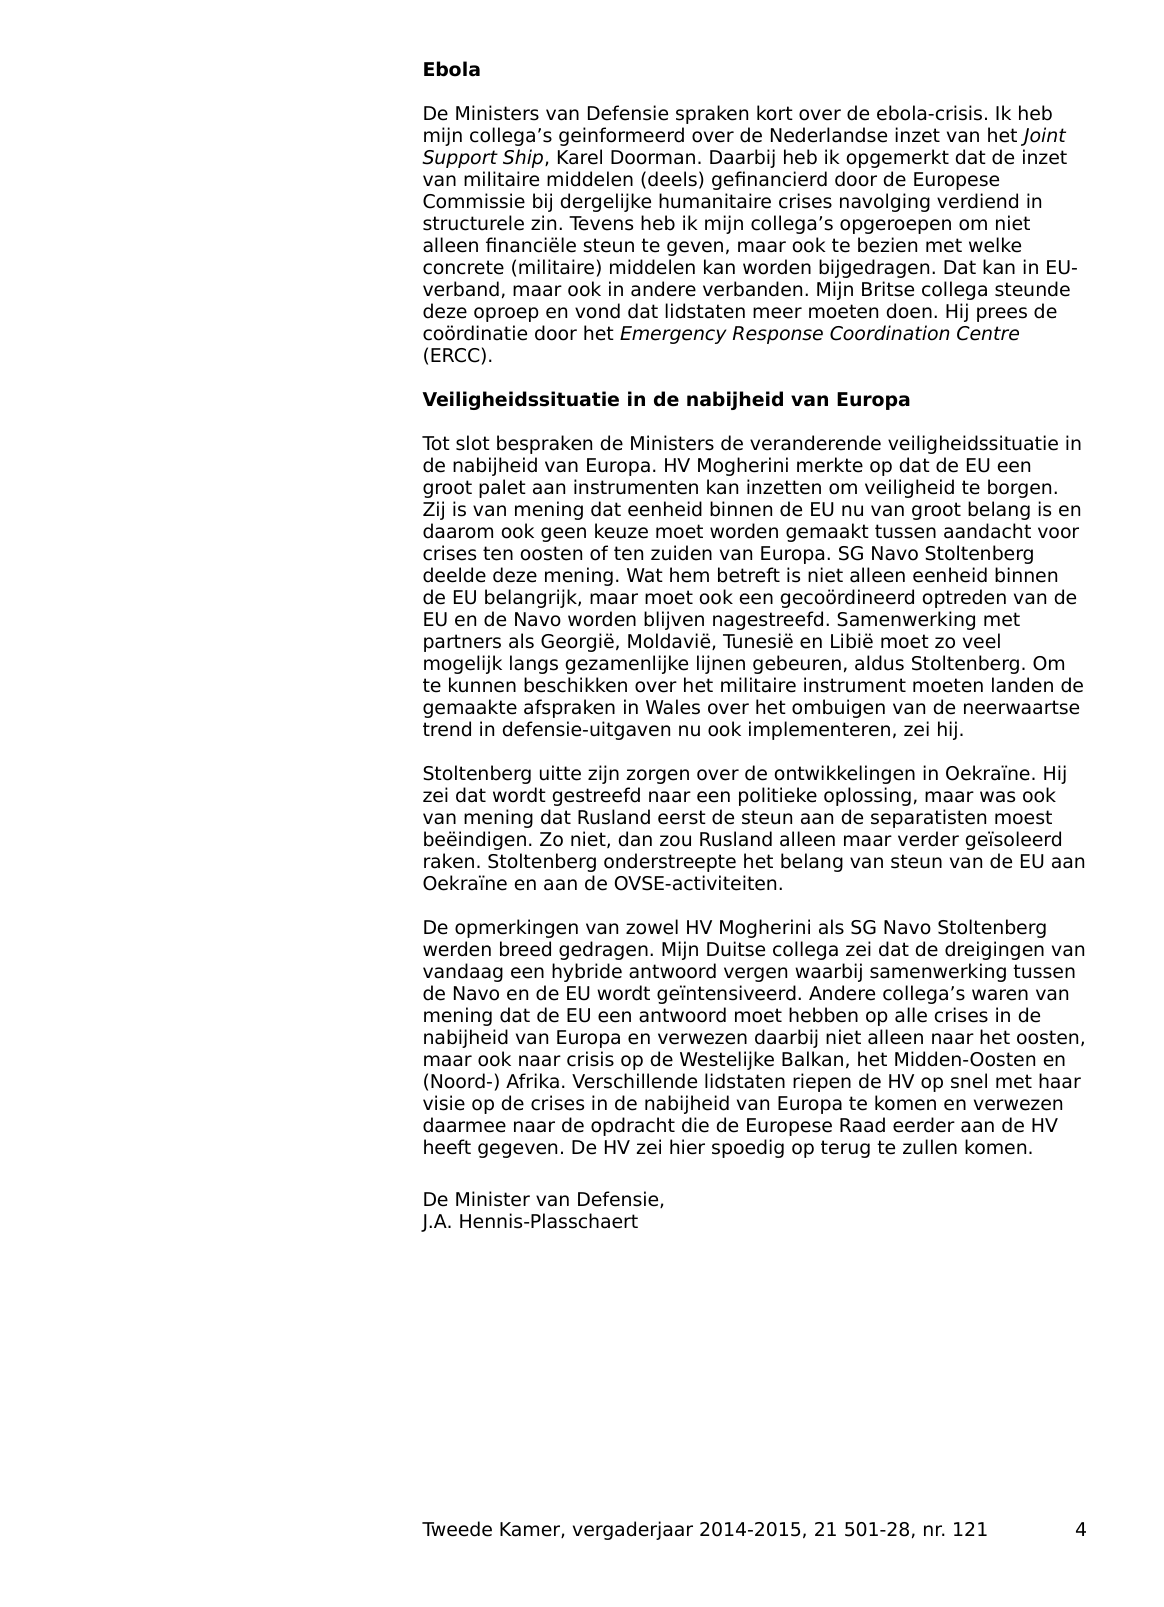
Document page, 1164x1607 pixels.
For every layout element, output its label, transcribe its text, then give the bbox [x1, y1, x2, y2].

subtitle Veiligheidssituatie in de nabijheid van Europa [422, 389, 1087, 411]
text De Minister van Defensie, J.A. Hennis-Plasschaert [422, 1189, 1087, 1233]
text De Ministers van Defensie spraken kort over de ebola-crisis. Ik heb mijn collega’s geinformeerd over de Nederlandse inzet van het Joint Support Ship, Karel Doorman. Daarbij heb ik opgemerkt dat de inzet van militaire middelen (deels) gefinancierd door de Europese Commissie bij dergelijke humanitaire crises navolging verdiend in structurele zin. Tevens heb ik mijn collega’s opgeroepen om niet alleen financiële steun te geven, maar ook te bezien met welke concrete (militaire) middelen kan worden bijgedragen. Dat kan in EU-verband, maar ook in andere verbanden. Mijn Britse collega steunde deze oproep en vond dat lidstaten meer moeten doen. Hij prees de coördinatie door het Emergency Response Coordination Centre (ERCC). [422, 103, 1087, 367]
subtitle Ebola [422, 59, 1087, 81]
text Tot slot bespraken de Ministers de veranderende veiligheidssituatie in de nabijheid van Europa. HV Mogherini merkte op dat de EU een groot palet aan instrumenten kan inzetten om veiligheid te borgen. Zij is van mening dat eenheid binnen de EU nu van groot belang is en daarom ook geen keuze moet worden gemaakt tussen aandacht voor crises ten oosten of ten zuiden van Europa. SG Navo Stoltenberg deelde deze mening. Wat hem betreft is niet alleen eenheid binnen de EU belangrijk, maar moet ook een gecoördineerd optreden van de EU en de Navo worden blijven nagestreefd. Samenwerking met partners als Georgië, Moldavië, Tunesië en Libië moet zo veel mogelijk langs gezamenlijke lijnen gebeuren, aldus Stoltenberg. Om te kunnen beschikken over het militaire instrument moeten landen de gemaakte afspraken in Wales over het ombuigen van de neerwaartse trend in defensie-uitgaven nu ook implementeren, zei hij. [422, 433, 1087, 741]
text Stoltenberg uitte zijn zorgen over de ontwikkelingen in Oekraïne. Hij zei dat wordt gestreefd naar een politieke oplossing, maar was ook van mening dat Rusland eerst de steun aan de separatisten moest beëindigen. Zo niet, dan zou Rusland alleen maar verder geïsoleerd raken. Stoltenberg onderstreepte het belang van steun van de EU aan Oekraïne en aan de OVSE-activiteiten. [422, 763, 1087, 895]
text De opmerkingen van zowel HV Mogherini als SG Navo Stoltenberg werden breed gedragen. Mijn Duitse collega zei dat de dreigingen van vandaag een hybride antwoord vergen waarbij samenwerking tussen de Navo en de EU wordt geïntensiveerd. Andere collega’s waren van mening dat de EU een antwoord moet hebben op alle crises in de nabijheid van Europa en verwezen daarbij niet alleen naar het oosten, maar ook naar crisis op de Westelijke Balkan, het Midden-Oosten en (Noord-) Afrika. Verschillende lidstaten riepen de HV op snel met haar visie op de crises in de nabijheid van Europa te komen en verwezen daarmee naar de opdracht die de Europese Raad eerder aan de HV heeft gegeven. De HV zei hier spoedig op terug te zullen komen. [422, 917, 1087, 1159]
